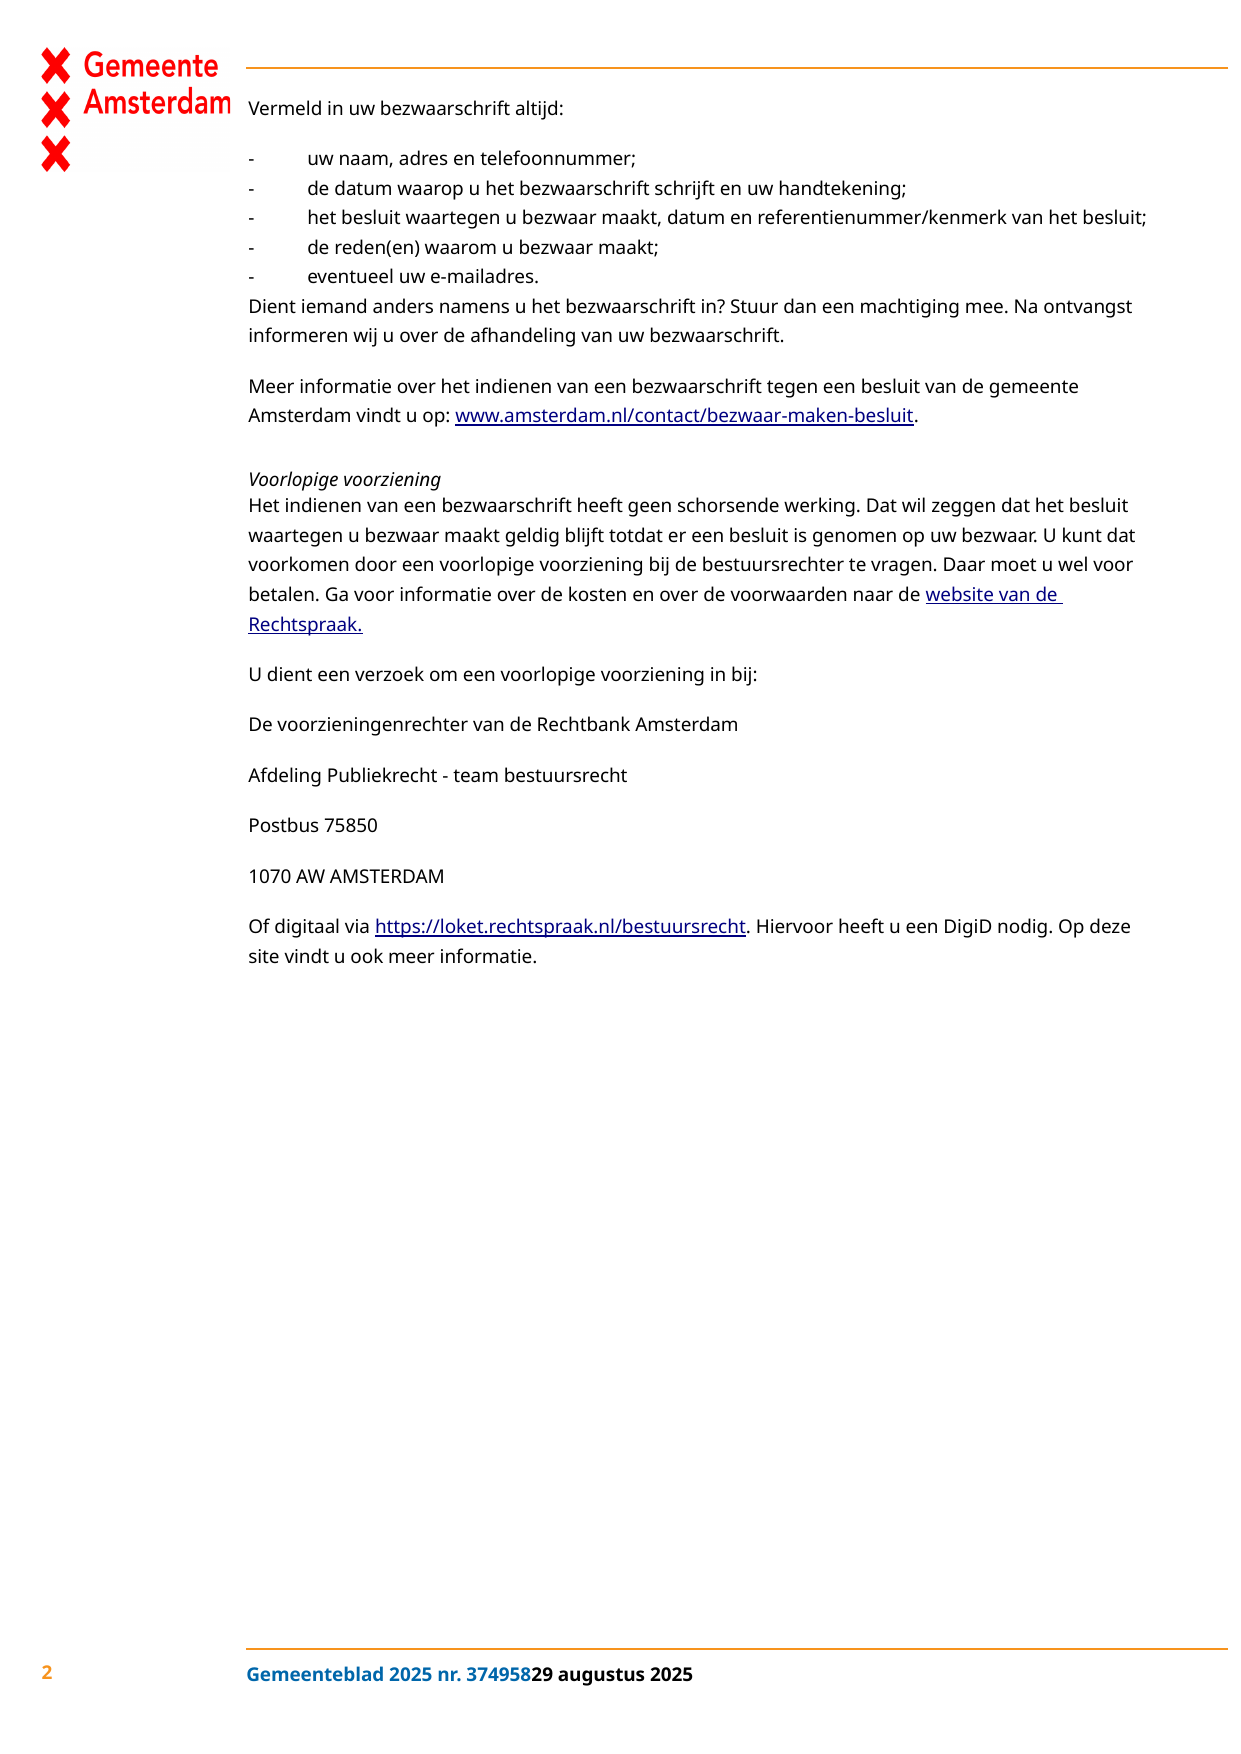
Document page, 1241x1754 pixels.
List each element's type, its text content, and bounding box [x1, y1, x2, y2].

list het besluit waartegen u bezwaar maakt, datum en referentienummer/kenmerk van het besluit; [248, 204, 1152, 230]
text Postbus 75850 [248, 812, 1152, 838]
text De voorzieningenrechter van de Rechtbank Amsterdam [248, 712, 1152, 737]
text Dient iemand anders namens u het bezwaarschrift in? Stuur dan een machtiging mee. Na ontvangst informeren wij u over de afhandeling van uw bezwaarschrift. [248, 293, 1152, 348]
list eventueel uw e-mailadres. [248, 263, 1152, 289]
text U dient een verzoek om een voorlopige voorziening in bij: [248, 661, 1152, 687]
text Meer informatie over het indienen van een bezwaarschrift tegen een besluit van de gemeente Amsterdam vindt u op: www.amsterdam.nl/contact/bezwaar-maken-besluit. [248, 373, 1152, 428]
text 1070 AW AMSTERDAM [248, 863, 1152, 888]
list de reden(en) waarom u bezwaar maakt; [248, 234, 1152, 260]
list uw naam, adres en telefoonnummer; [248, 145, 1152, 171]
text Vermeld in uw bezwaarschrift altijd: [248, 95, 1152, 121]
text Het indienen van een bezwaarschrift heeft geen schorsende werking. Dat wil zeggen dat het besluit waartegen u bezwaar maakt geldig blijft totdat er een besluit is genomen op uw bezwaar. U kunt dat voorkomen door een voorlopige voorziening bij de bestuursrechter te vragen. Daar moet u wel voor betalen. Ga voor informatie over de kosten en over de voorwaarden naar de website van de Rechtspraak. [248, 492, 1152, 636]
list de datum waarop u het bezwaarschrift schrijft en uw handtekening; [248, 175, 1152, 201]
picture [41, 47, 231, 172]
text Of digitaal via https://loket.rechtspraak.nl/bestuursrecht. Hiervoor heeft u een DigiD nodig. Op deze site vindt u ook meer informatie. [248, 913, 1152, 968]
text Voorlopige voorziening [248, 467, 1152, 492]
text Afdeling Publiekrecht - team bestuursrecht [248, 762, 1152, 788]
